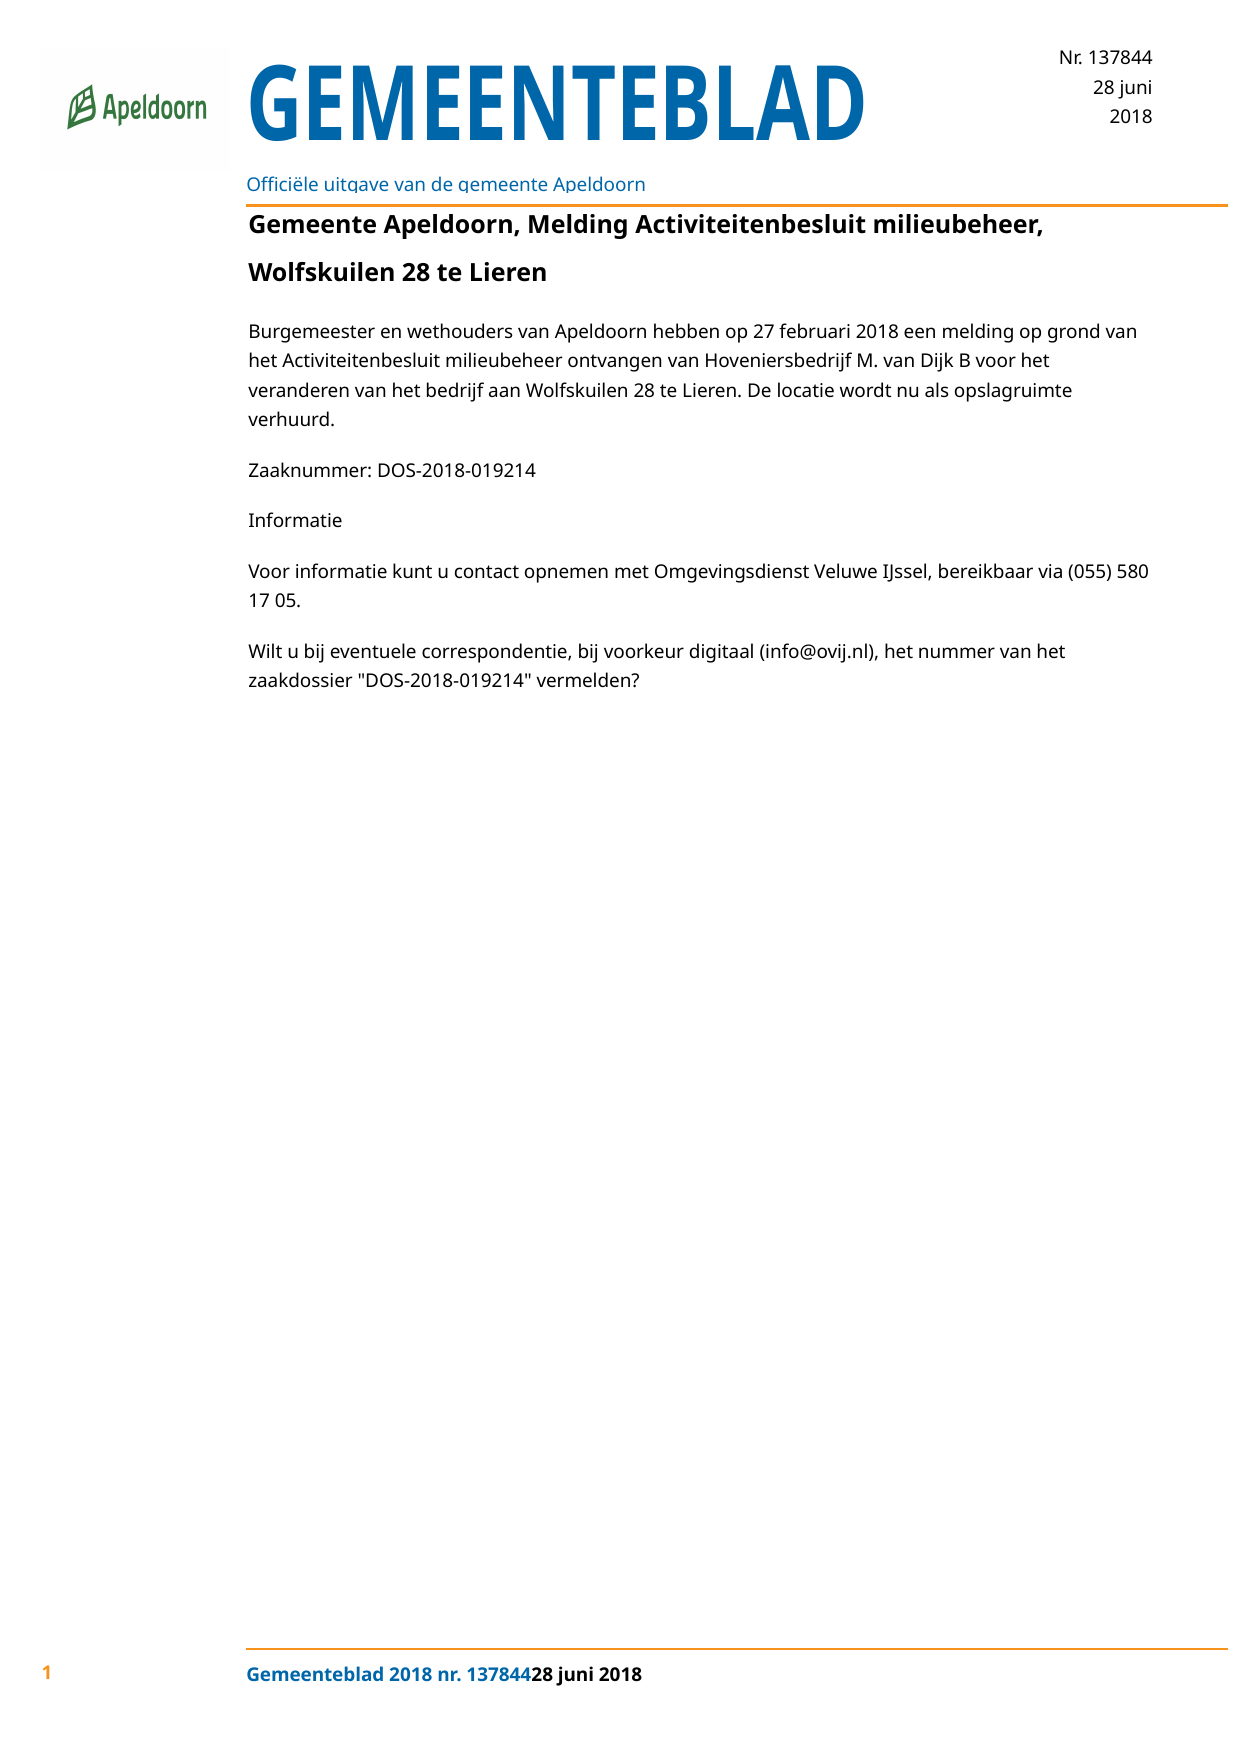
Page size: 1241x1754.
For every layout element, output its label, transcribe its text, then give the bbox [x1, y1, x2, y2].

text Burgemeester en wethouders van Apeldoorn hebben op 27 februari 2018 een melding op grond van het Activiteitenbesluit milieubeheer ontvangen van Hoveniersbedrijf M. van Dijk B voor het veranderen van het bedrijf aan Wolfskuilen 28 te Lieren. De locatie wordt nu als opslagruimte verhuurd. [248, 318, 1152, 432]
text Zaaknummer: DOS-2018-019214 [248, 457, 1152, 483]
text Wilt u bij eventuele correspondentie, bij voorkeur digitaal (info@ovij.nl), het nummer van het zaakdossier "DOS-2018-019214" vermelden? [248, 638, 1152, 693]
text Informatie [248, 507, 1152, 533]
text Gemeente Apeldoorn, Melding Activiteitenbesluit milieubeheer, Wolfskuilen 28 te Lieren [248, 207, 1152, 288]
text Voor informatie kunt u contact opnemen met Omgevingsdienst Veluwe IJssel, bereikbaar via (055) 580 17 05. [248, 558, 1152, 613]
picture [41, 47, 231, 172]
